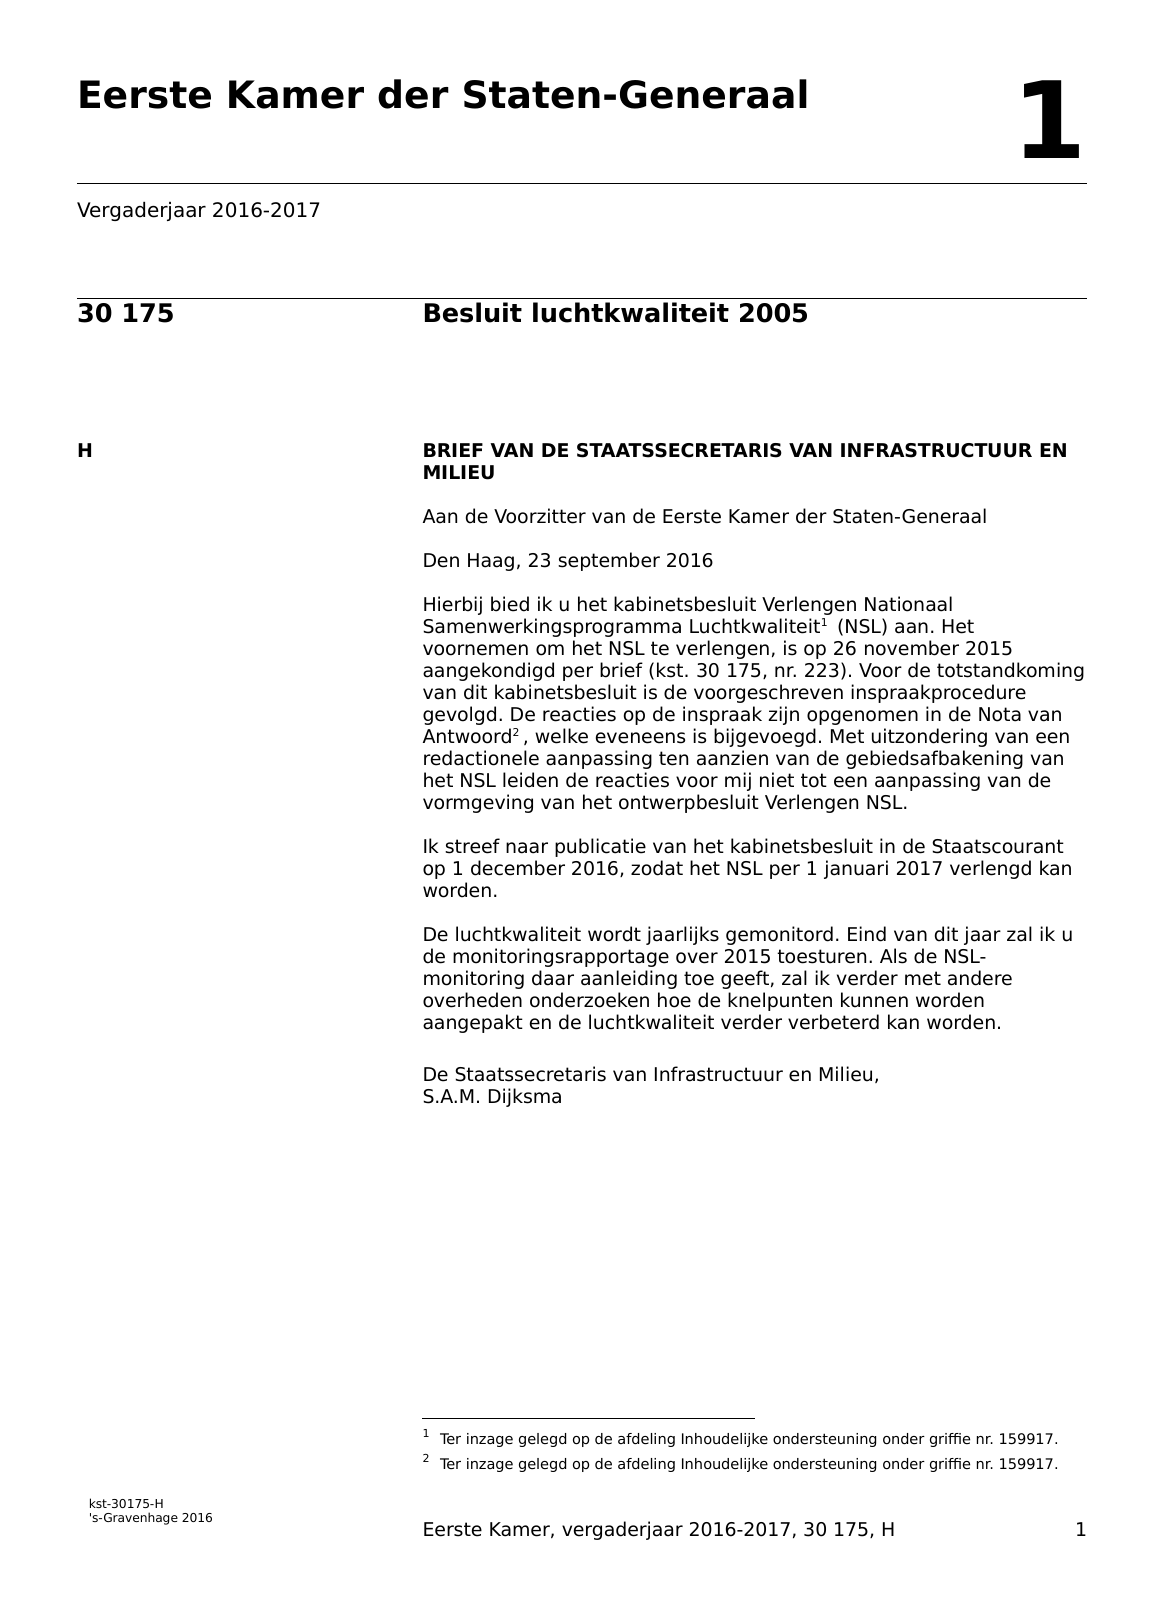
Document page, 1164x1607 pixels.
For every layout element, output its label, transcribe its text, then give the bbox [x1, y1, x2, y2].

text Ter inzage gelegd op de afdeling Inhoudelijke ondersteuning onder griffie nr. 159917. [422, 1452, 1087, 1474]
subtitle H BRIEF VAN DE STAATSSECRETARIS VAN INFRASTRUCTUUR EN MILIEU [77, 440, 1087, 484]
text Ter inzage gelegd op de afdeling Inhoudelijke ondersteuning onder griffie nr. 159917. [422, 1427, 1087, 1449]
table_header 1 [886, 59, 1087, 183]
text Den Haag, 23 september 2016 [422, 550, 1087, 572]
table_header Eerste Kamer der Staten-Generaal [77, 59, 886, 183]
text De luchtkwaliteit wordt jaarlijks gemonitord. Eind van dit jaar zal ik u de monitoringsrapportage over 2015 toesturen. Als de NSL-monitoring daar aanleiding toe geeft, zal ik verder met andere overheden onderzoeken hoe de knelpunten kunnen worden aangepakt en de luchtkwaliteit verder verbeterd kan worden. [422, 924, 1087, 1034]
text Hierbij bied ik u het kabinetsbesluit Verlengen Nationaal Samenwerkingsprogramma Luchtkwaliteit (NSL) aan. Het voornemen om het NSL te verlengen, is op 26 november 2015 aangekondigd per brief (kst. 30 175, nr. 223). Voor de totstandkoming van dit kabinetsbesluit is de voorgeschreven inspraakprocedure gevolgd. De reacties op de inspraak zijn opgenomen in de Nota van Antwoord, welke eveneens is bijgevoegd. Met uitzondering van een redactionele aanpassing ten aanzien van de gebiedsafbakening van het NSL leiden de reacties voor mij niet tot een aanpassing van de vormgeving van het ontwerpbesluit Verlengen NSL. [422, 594, 1087, 814]
text De Staatssecretaris van Infrastructuur en Milieu, S.A.M. Dijksma [422, 1064, 1087, 1108]
text Ik streef naar publicatie van het kabinetsbesluit in de Staatscourant op 1 december 2016, zodat het NSL per 1 januari 2017 verlengd kan worden. [422, 836, 1087, 902]
text kst-30175-H [88, 1497, 323, 1511]
table_cell Vergaderjaar 2016-2017 [77, 184, 1087, 298]
text Aan de Voorzitter van de Eerste Kamer der Staten-Generaal [422, 506, 1087, 528]
subtitle 30 175 Besluit luchtkwaliteit 2005 [77, 299, 1087, 329]
text 's-Gravenhage 2016 [88, 1511, 323, 1525]
